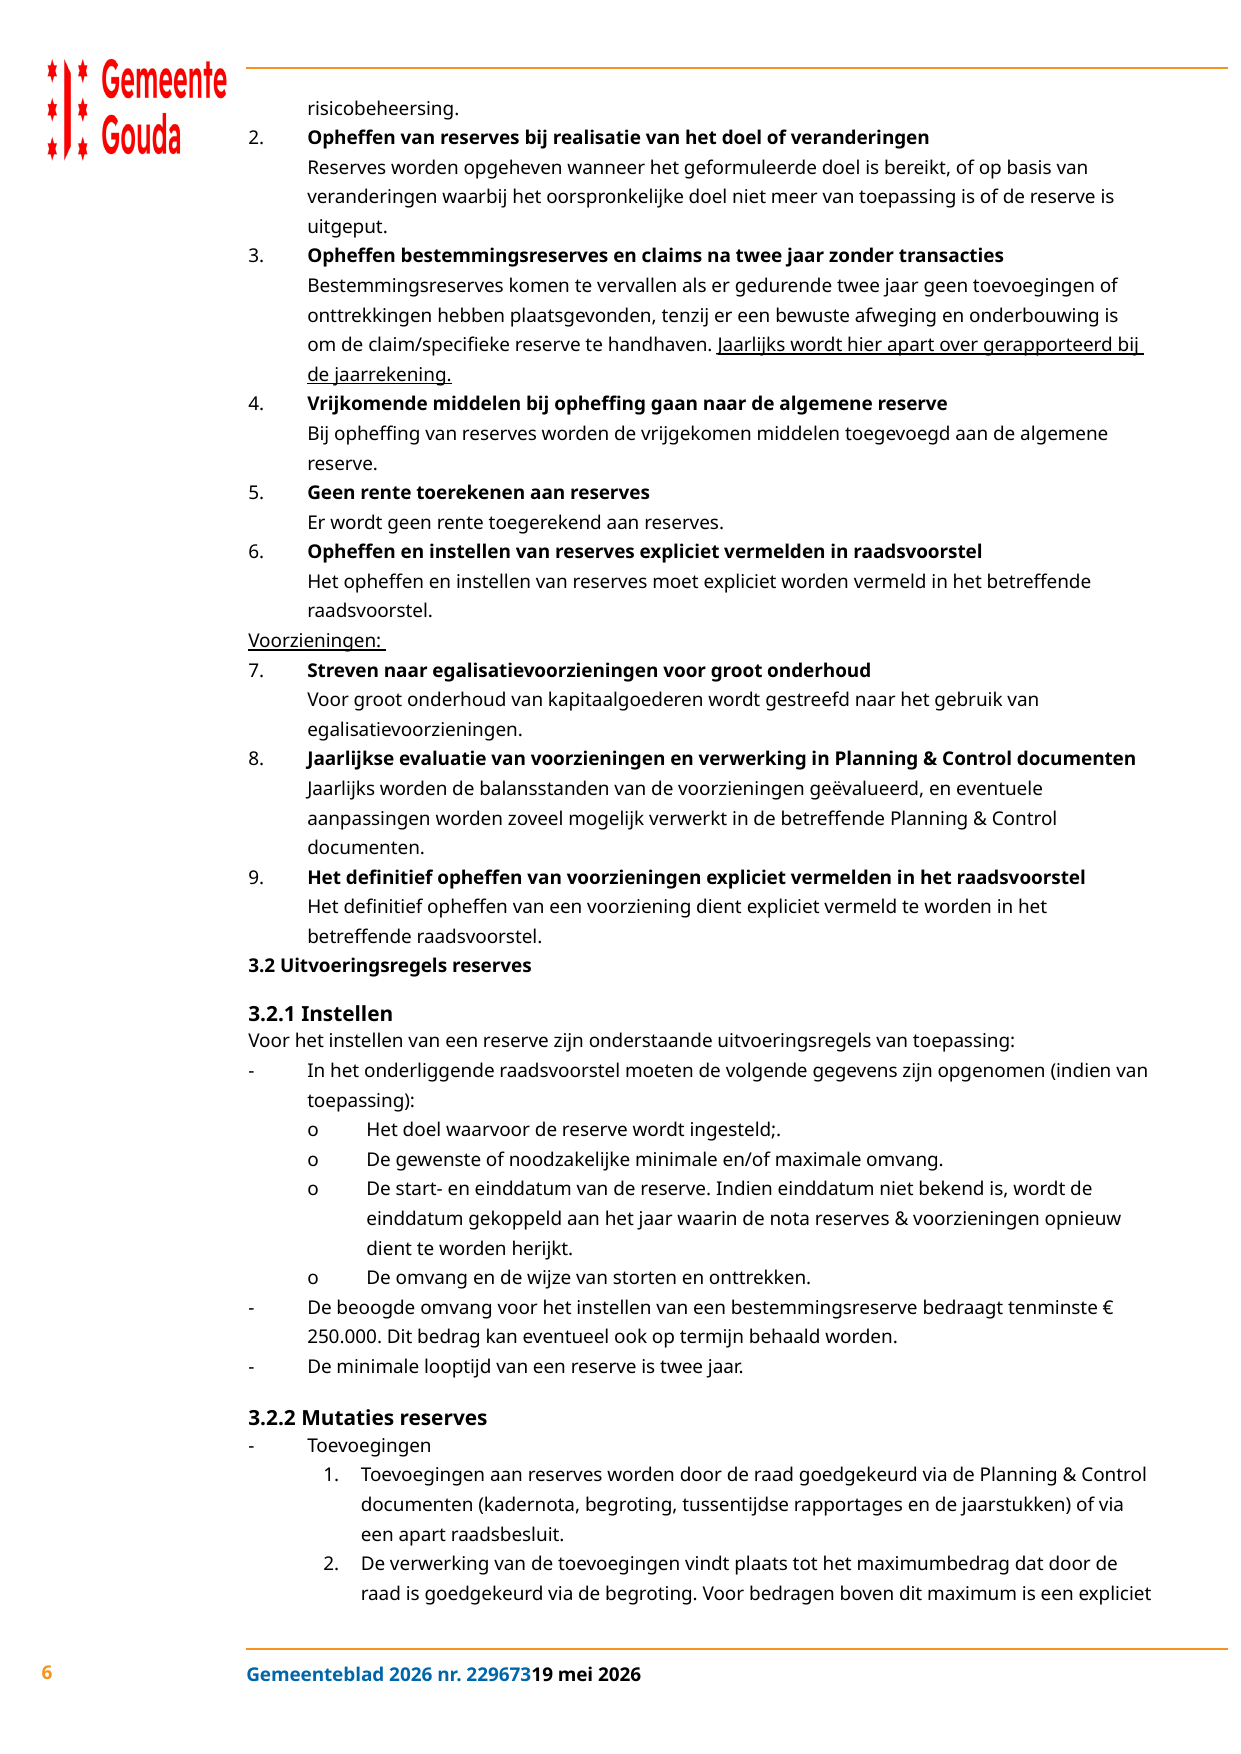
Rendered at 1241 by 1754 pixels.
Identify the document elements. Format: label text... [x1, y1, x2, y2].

list Jaarlijkse evaluatie van voorzieningen en verwerking in Planning & Control documenten [248, 746, 1152, 771]
list Vrijkomende middelen bij opheffing gaan naar de algemene reserve [248, 391, 1152, 416]
list De gewenste of noodzakelijke minimale en/of maximale omvang. [307, 1146, 1152, 1172]
list De omvang en de wijze van storten en onttrekken. [307, 1264, 1152, 1290]
list In het onderliggende raadsvoorstel moeten de volgende gegevens zijn opgenomen (indien van toepassing): [248, 1057, 1152, 1113]
list Het definitief opheffen van een voorziening dient expliciet vermeld te worden in het betreffende raadsvoorstel. [248, 893, 1152, 949]
list Geen rente toerekenen aan reserves [248, 479, 1152, 505]
text Voorzieningen: [248, 627, 1152, 653]
list Streven naar egalisatievoorzieningen voor groot onderhoud [248, 657, 1152, 683]
list Opheffen van reserves bij realisatie van het doel of veranderingen [248, 124, 1152, 150]
list De verwerking van de toevoegingen vindt plaats tot het maximumbedrag dat door de raad is goedgekeurd via de begroting. Voor bedragen boven dit maximum is een expliciet [323, 1550, 1152, 1606]
text 3.2.1 Instellen [248, 999, 1152, 1028]
list Bestemmingsreserves komen te vervallen als er gedurende twee jaar geen toevoegingen of onttrekkingen hebben plaatsgevonden, tenzij er een bewuste afweging en onderbouwing is om de claim/specifieke reserve te handhaven. Jaarlijks wordt hier apart over gerapporteerd bij de jaarrekening. [248, 272, 1152, 387]
list Jaarlijks worden de balansstanden van de voorzieningen geëvalueerd, en eventuele aanpassingen worden zoveel mogelijk verwerkt in de betreffende Planning & Control documenten. [248, 775, 1152, 860]
list Voor groot onderhoud van kapitaalgoederen wordt gestreefd naar het gebruik van egalisatievoorzieningen. [248, 686, 1152, 742]
list De minimale looptijd van een reserve is twee jaar. [248, 1353, 1152, 1379]
list risicobeheersing. [248, 95, 1152, 121]
list Er wordt geen rente toegerekend aan reserves. [248, 509, 1152, 535]
list Opheffen bestemmingsreserves en claims na twee jaar zonder transacties [248, 243, 1152, 268]
text 3.2.2 Mutaties reserves [248, 1403, 1152, 1432]
list Bij opheffing van reserves worden de vrijgekomen middelen toegevoegd aan de algemene reserve. [248, 420, 1152, 476]
list De start- en einddatum van de reserve. Indien einddatum niet bekend is, wordt de einddatum gekoppeld aan het jaar waarin de nota reserves & voorzieningen opnieuw dient te worden herijkt. [307, 1176, 1152, 1261]
list Toevoegingen [248, 1432, 1152, 1458]
text 3.2 Uitvoeringsregels reserves [248, 953, 1152, 978]
list De beoogde omvang voor het instellen van een bestemmingsreserve bedraagt tenminste € 250.000. Dit bedrag kan eventueel ook op termijn behaald worden. [248, 1294, 1152, 1349]
text Voor het instellen van een reserve zijn onderstaande uitvoeringsregels van toepassing: [248, 1028, 1152, 1053]
list Opheffen en instellen van reserves expliciet vermelden in raadsvoorstel [248, 538, 1152, 564]
list Het opheffen en instellen van reserves moet expliciet worden vermeld in het betreffende raadsvoorstel. [248, 568, 1152, 623]
picture [41, 47, 231, 172]
list Toevoegingen aan reserves worden door de raad goedgekeurd via de Planning & Control documenten (kadernota, begroting, tussentijdse rapportages en de jaarstukken) of via een apart raadsbesluit. [323, 1462, 1152, 1546]
list Reserves worden opgeheven wanneer het geformuleerde doel is bereikt, of op basis van veranderingen waarbij het oorspronkelijke doel niet meer van toepassing is of de reserve is uitgeput. [248, 154, 1152, 239]
list Het definitief opheffen van voorzieningen expliciet vermelden in het raadsvoorstel [248, 864, 1152, 890]
list Het doel waarvoor de reserve wordt ingesteld;. [307, 1116, 1152, 1142]
